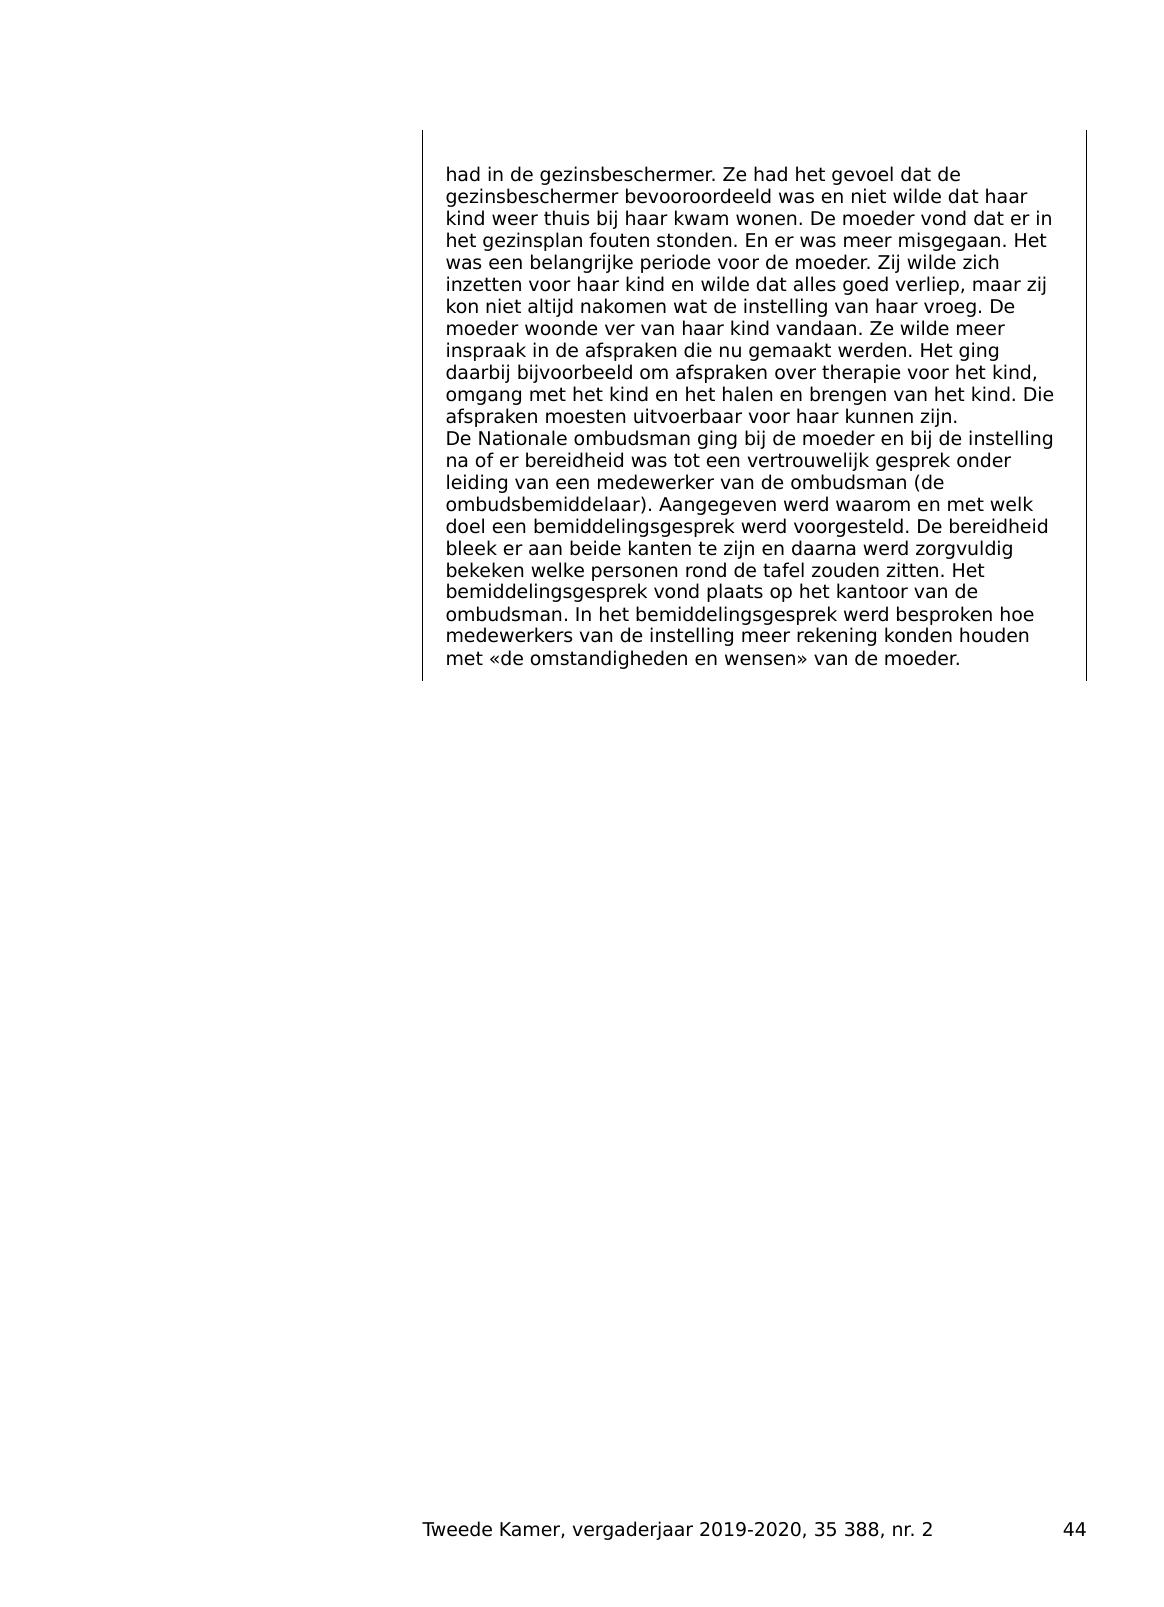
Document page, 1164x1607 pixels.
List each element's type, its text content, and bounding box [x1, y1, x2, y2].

table_header had in de gezinsbeschermer. Ze had het gevoel dat de gezinsbeschermer bevooroordeeld was en niet wilde dat haar kind weer thuis bij haar kwam wonen. De moeder vond dat er in het gezinsplan fouten stonden. En er was meer misgegaan. Het was een belangrijke periode voor de moeder. Zij wilde zich inzetten voor haar kind en wilde dat alles goed verliep, maar zij kon niet altijd nakomen wat de instelling van haar vroeg. De moeder woonde ver van haar kind vandaan. Ze wilde meer inspraak in de afspraken die nu gemaakt werden. Het ging daarbij bijvoorbeeld om afspraken over therapie voor het kind, omgang met het kind en het halen en brengen van het kind. Die afspraken moesten uitvoerbaar voor haar kunnen zijn. De Nationale ombudsman ging bij de moeder en bij de instelling na of er bereidheid was tot een vertrouwelijk gesprek onder leiding van een medewerker van de ombudsman (de ombudsbemiddelaar). Aangegeven werd waarom en met welk doel een bemiddelingsgesprek werd voorgesteld. De bereidheid bleek er aan beide kanten te zijn en daarna werd zorgvuldig bekeken welke personen rond de tafel zouden zitten. Het bemiddelingsgesprek vond plaats op het kantoor van de ombudsman. In het bemiddelingsgesprek werd besproken hoe medewerkers van de instelling meer rekening konden houden met «de omstandigheden en wensen» van de moeder. [423, 130, 1086, 681]
